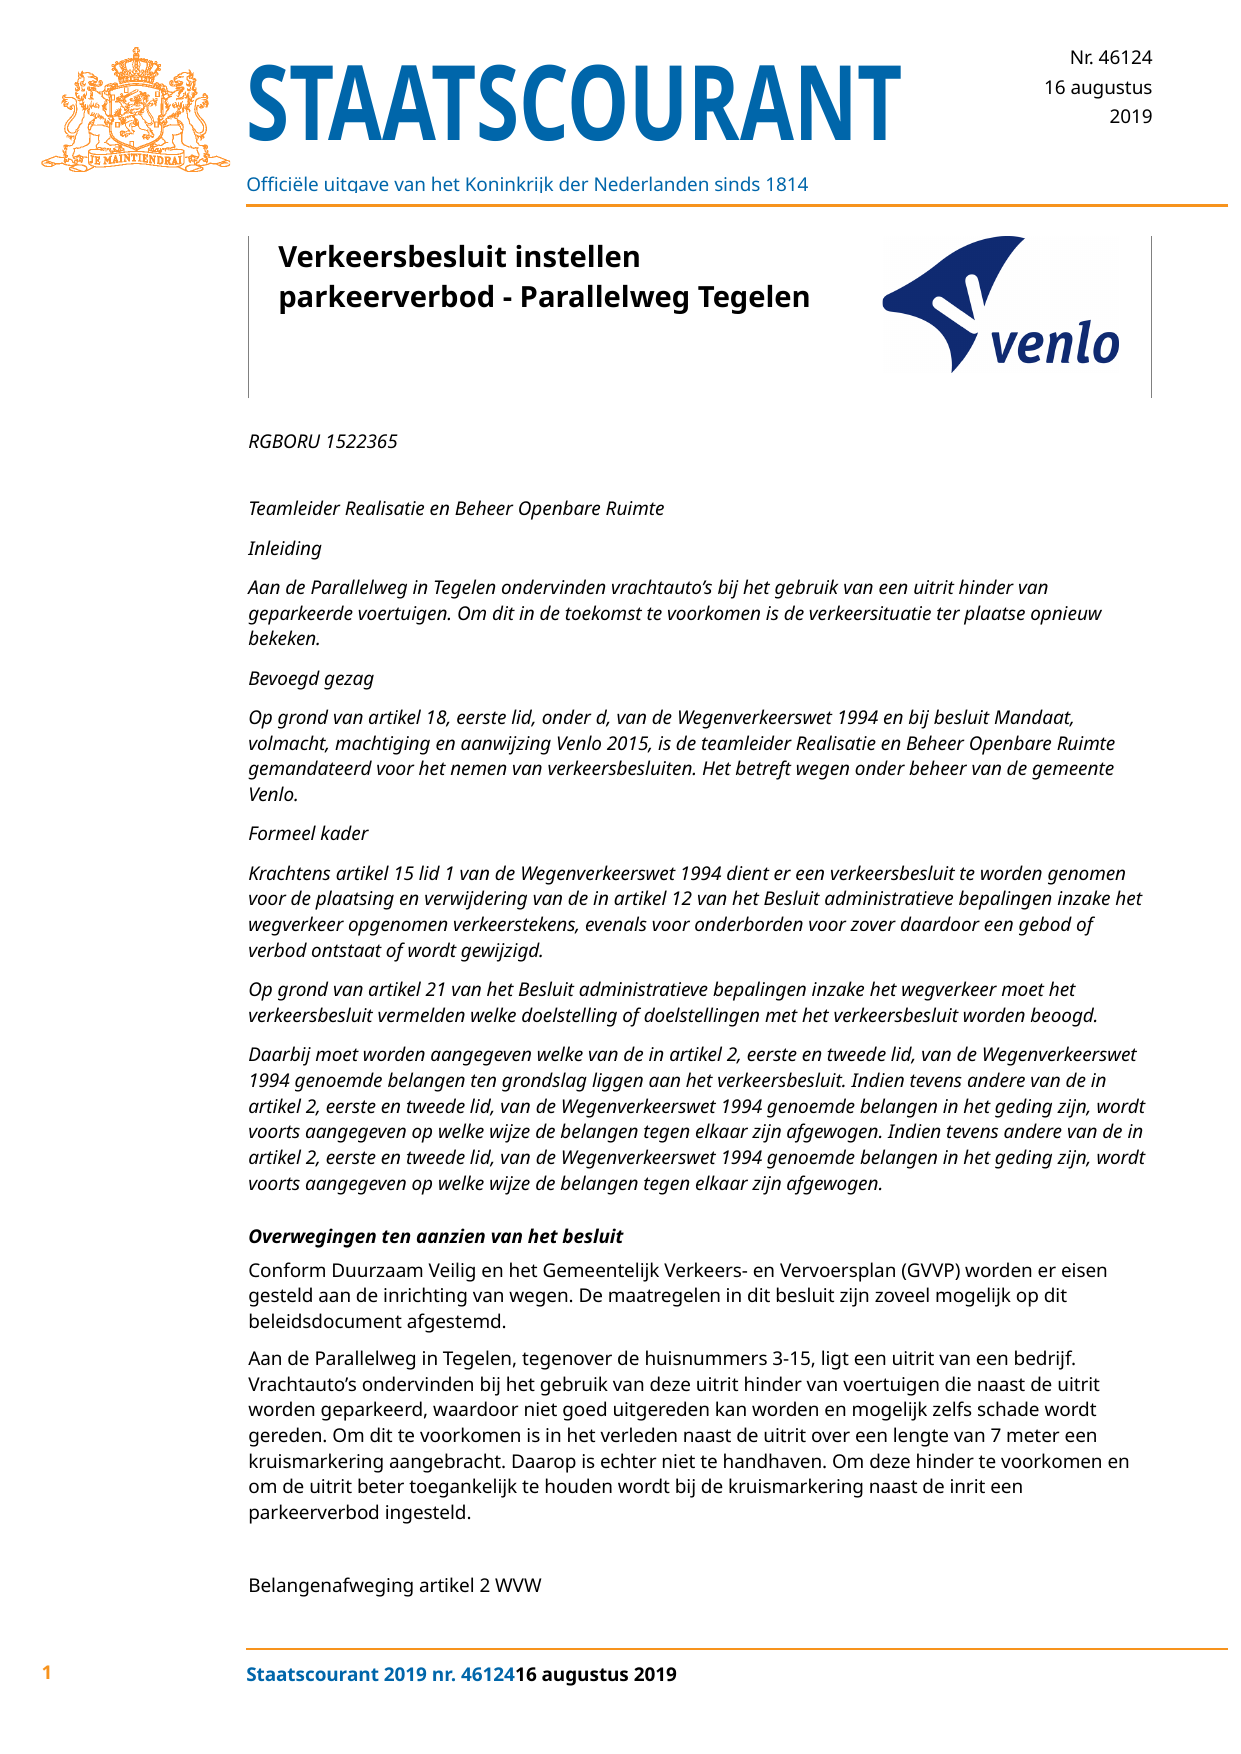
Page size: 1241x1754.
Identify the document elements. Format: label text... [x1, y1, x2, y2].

text Op grond van artikel 18, eerste lid, onder d, van de Wegenverkeerswet 1994 en bij besluit Mandaat, volmacht, machtiging en aanwijzing Venlo 2015, is de teamleider Realisatie en Beheer Openbare Ruimte gemandateerd voor het nemen van verkeersbesluiten. Het betreft wegen onder beheer van de gemeente Venlo. [248, 704, 1152, 807]
text Inleiding [248, 535, 1152, 561]
picture [41, 47, 231, 172]
text Daarbij moet worden aangegeven welke van de in artikel 2, eerste en tweede lid, van de Wegenverkeerswet 1994 genoemde belangen ten grondslag liggen aan het verkeersbesluit. Indien tevens andere van de in artikel 2, eerste en tweede lid, van de Wegenverkeerswet 1994 genoemde belangen in het geding zijn, wordt voorts aangegeven op welke wijze de belangen tegen elkaar zijn afgewogen. Indien tevens andere van de in artikel 2, eerste en tweede lid, van de Wegenverkeerswet 1994 genoemde belangen in het geding zijn, wordt voorts aangegeven op welke wijze de belangen tegen elkaar zijn afgewogen. [248, 1041, 1152, 1196]
picture [882, 236, 1119, 373]
text Belangenafweging artikel 2 WVW [248, 1573, 1152, 1598]
text Op grond van artikel 21 van het Besluit administratieve bepalingen inzake het wegverkeer moet het verkeersbesluit vermelden welke doelstelling of doelstellingen met het verkeersbesluit worden beoogd. [248, 976, 1152, 1028]
text Overwegingen ten aanzien van het besluit [248, 1223, 1152, 1248]
text Conform Duurzaam Veilig en het Gemeentelijk Verkeers- en Vervoersplan (GVVP) worden er eisen gesteld aan de inrichting van wegen. De maatregelen in dit besluit zijn zoveel mogelijk op dit beleidsdocument afgestemd. [248, 1257, 1152, 1334]
text Aan de Parallelweg in Tegelen ondervinden vrachtauto’s bij het gebruik van een uitrit hinder van geparkeerde voertuigen. Om dit in de toekomst te voorkomen is de verkeersituatie ter plaatse opnieuw bekeken. [248, 574, 1152, 651]
text Bevoegd gezag [248, 665, 1152, 691]
text Teamleider Realisatie en Beheer Openbare Ruimte [248, 496, 1152, 521]
text RGBORU 1522365 [248, 428, 1152, 454]
table_header Verkeersbesluit instellen parkeerverbod - Parallelweg Tegelen [249, 236, 850, 398]
text Formeel kader [248, 821, 1152, 846]
table_header [850, 236, 1151, 398]
text Krachtens artikel 15 lid 1 van de Wegenverkeerswet 1994 dient er een verkeersbesluit te worden genomen voor de plaatsing en verwijdering van de in artikel 12 van het Besluit administratieve bepalingen inzake het wegverkeer opgenomen verkeerstekens, evenals voor onderborden voor zover daardoor een gebod of verbod ontstaat of wordt gewijzigd. [248, 860, 1152, 963]
text Aan de Parallelweg in Tegelen, tegenover de huisnummers 3-15, ligt een uitrit van een bedrijf. Vrachtauto’s ondervinden bij het gebruik van deze uitrit hinder van voertuigen die naast de uitrit worden geparkeerd, waardoor niet goed uitgereden kan worden en mogelijk zelfs schade wordt gereden. Om dit te voorkomen is in het verleden naast de uitrit over een lengte van 7 meter een kruismarkering aangebracht. Daarop is echter niet te handhaven. Om deze hinder te voorkomen en om de uitrit beter toegankelijk te houden wordt bij de kruismarkering naast de inrit een parkeerverbod ingesteld. [248, 1345, 1152, 1525]
